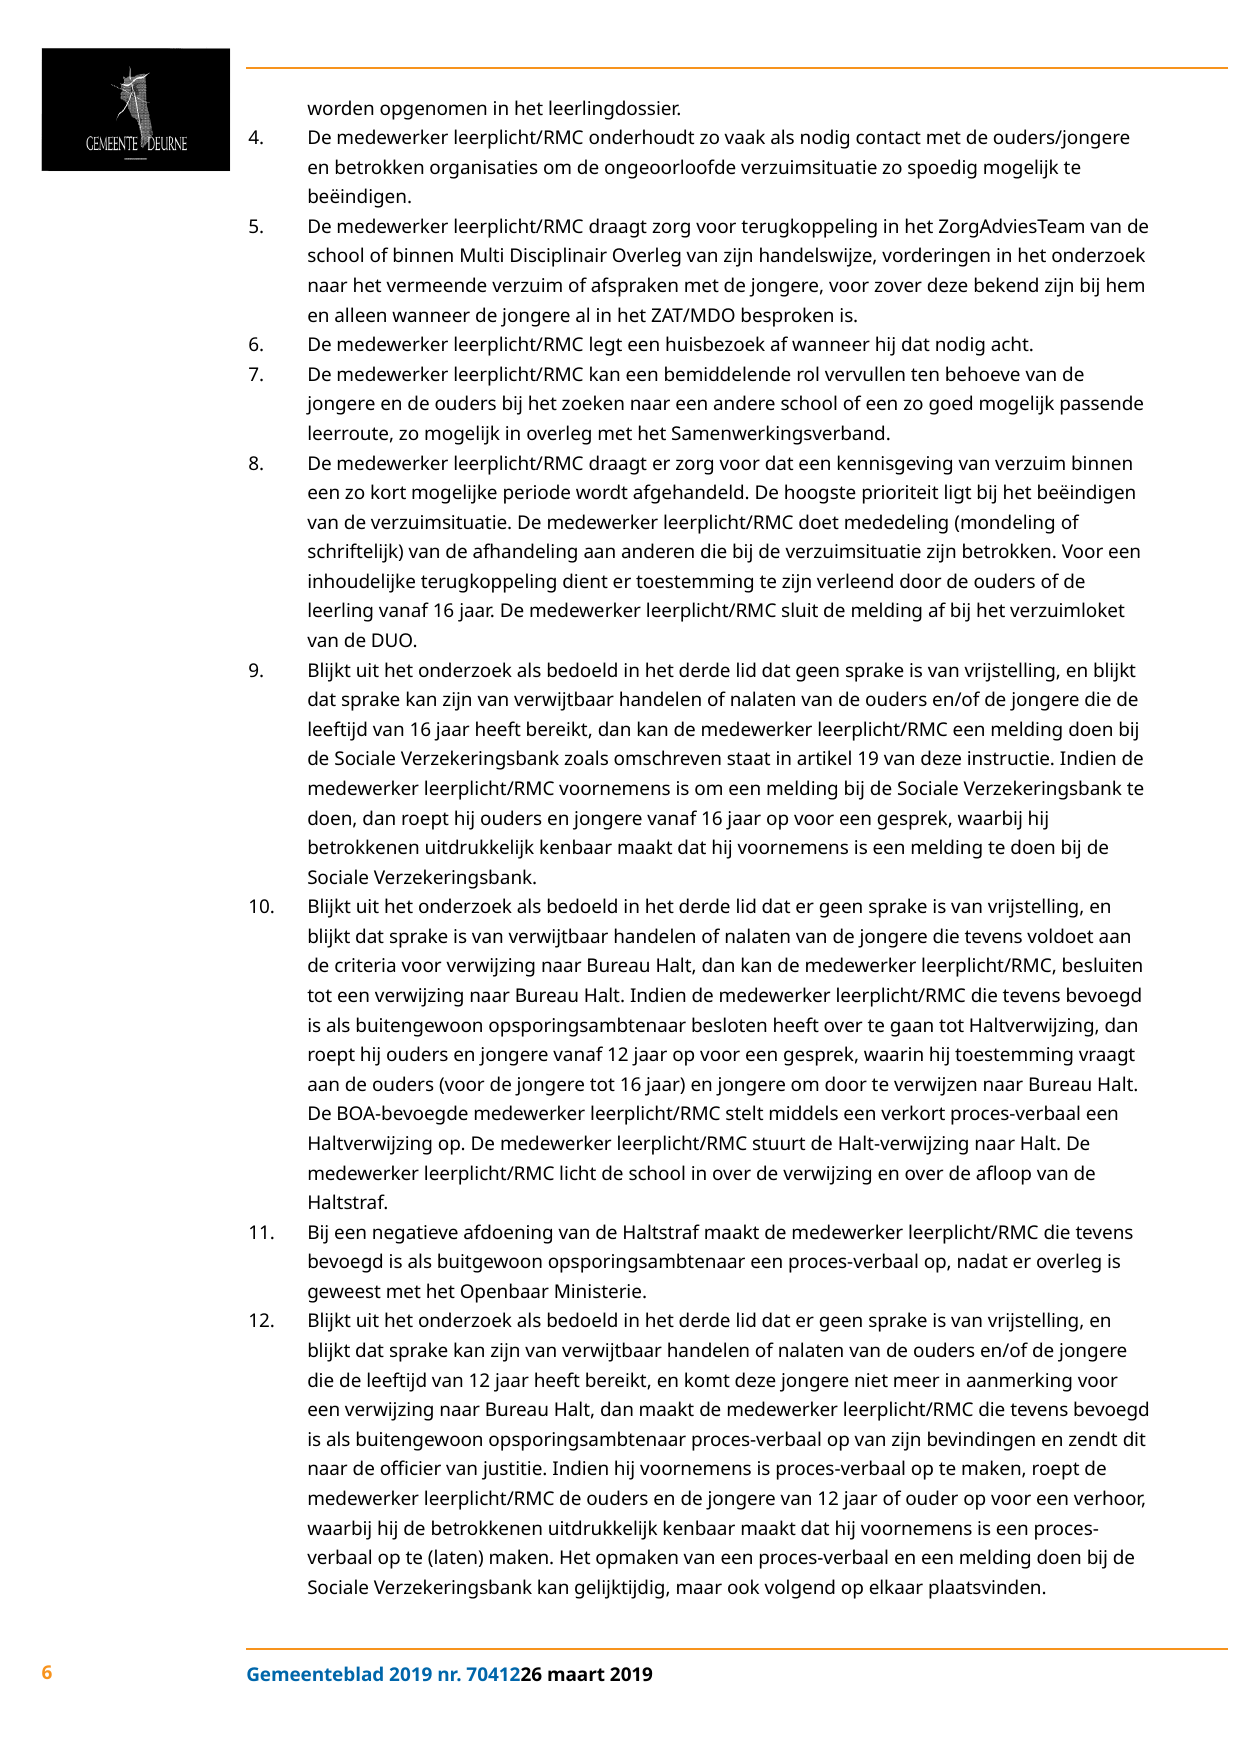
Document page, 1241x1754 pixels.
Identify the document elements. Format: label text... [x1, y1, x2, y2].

list De medewerker leerplicht/RMC draagt er zorg voor dat een kennisgeving van verzuim binnen een zo kort mogelijke periode wordt afgehandeld. De hoogste prioriteit ligt bij het beëindigen van de verzuimsituatie. De medewerker leerplicht/RMC doet mededeling (mondeling of schriftelijk) van de afhandeling aan anderen die bij de verzuimsituatie zijn betrokken. Voor een inhoudelijke terugkoppeling dient er toestemming te zijn verleend door de ouders of de leerling vanaf 16 jaar. De medewerker leerplicht/RMC sluit de melding af bij het verzuimloket van de DUO. [248, 450, 1152, 653]
picture [41, 47, 231, 172]
list De medewerker leerplicht/RMC draagt zorg voor terugkoppeling in het ZorgAdviesTeam van de school of binnen Multi Disciplinair Overleg van zijn handelswijze, vorderingen in het onderzoek naar het vermeende verzuim of afspraken met de jongere, voor zover deze bekend zijn bij hem en alleen wanneer de jongere al in het ZAT/MDO besproken is. [248, 213, 1152, 328]
list Bij een negatieve afdoening van de Haltstraf maakt de medewerker leerplicht/RMC die tevens bevoegd is als buitgewoon opsporingsambtenaar een proces-verbaal op, nadat er overleg is geweest met het Openbaar Ministerie. [248, 1219, 1152, 1304]
list De medewerker leerplicht/RMC kan een bemiddelende rol vervullen ten behoeve van de jongere en de ouders bij het zoeken naar een andere school of een zo goed mogelijk passende leerroute, zo mogelijk in overleg met het Samenwerkingsverband. [248, 361, 1152, 446]
list Blijkt uit het onderzoek als bedoeld in het derde lid dat er geen sprake is van vrijstelling, en blijkt dat sprake kan zijn van verwijtbaar handelen of nalaten van de ouders en/of de jongere die de leeftijd van 12 jaar heeft bereikt, en komt deze jongere niet meer in aanmerking voor een verwijzing naar Bureau Halt, dan maakt de medewerker leerplicht/RMC die tevens bevoegd is als buitengewoon opsporingsambtenaar proces-verbaal op van zijn bevindingen en zendt dit naar de officier van justitie. Indien hij voornemens is proces-verbaal op te maken, roept de medewerker leerplicht/RMC de ouders en de jongere van 12 jaar of ouder op voor een verhoor, waarbij hij de betrokkenen uitdrukkelijk kenbaar maakt dat hij voornemens is een proces-verbaal op te (laten) maken. Het opmaken van een proces-verbaal en een melding doen bij de Sociale Verzekeringsbank kan gelijktijdig, maar ook volgend op elkaar plaatsvinden. [248, 1308, 1152, 1600]
list Blijkt uit het onderzoek als bedoeld in het derde lid dat geen sprake is van vrijstelling, en blijkt dat sprake kan zijn van verwijtbaar handelen of nalaten van de ouders en/of de jongere die de leeftijd van 16 jaar heeft bereikt, dan kan de medewerker leerplicht/RMC een melding doen bij de Sociale Verzekeringsbank zoals omschreven staat in artikel 19 van deze instructie. Indien de medewerker leerplicht/RMC voornemens is om een melding bij de Sociale Verzekeringsbank te doen, dan roept hij ouders en jongere vanaf 16 jaar op voor een gesprek, waarbij hij betrokkenen uitdrukkelijk kenbaar maakt dat hij voornemens is een melding te doen bij de Sociale Verzekeringsbank. [248, 657, 1152, 890]
list De medewerker leerplicht/RMC onderhoudt zo vaak als nodig contact met de ouders/jongere en betrokken organisaties om de ongeoorloofde verzuimsituatie zo spoedig mogelijk te beëindigen. [248, 124, 1152, 209]
list worden opgenomen in het leerlingdossier. [248, 95, 1152, 121]
list De medewerker leerplicht/RMC legt een huisbezoek af wanneer hij dat nodig acht. [248, 331, 1152, 357]
list Blijkt uit het onderzoek als bedoeld in het derde lid dat er geen sprake is van vrijstelling, en blijkt dat sprake is van verwijtbaar handelen of nalaten van de jongere die tevens voldoet aan de criteria voor verwijzing naar Bureau Halt, dan kan de medewerker leerplicht/RMC, besluiten tot een verwijzing naar Bureau Halt. Indien de medewerker leerplicht/RMC die tevens bevoegd is als buitengewoon opsporingsambtenaar besloten heeft over te gaan tot Haltverwijzing, dan roept hij ouders en jongere vanaf 12 jaar op voor een gesprek, waarin hij toestemming vraagt aan de ouders (voor de jongere tot 16 jaar) en jongere om door te verwijzen naar Bureau Halt. De BOA-bevoegde medewerker leerplicht/RMC stelt middels een verkort proces-verbaal een Haltverwijzing op. De medewerker leerplicht/RMC stuurt de Halt-verwijzing naar Halt. De medewerker leerplicht/RMC licht de school in over de verwijzing en over de afloop van de Haltstraf. [248, 893, 1152, 1215]
